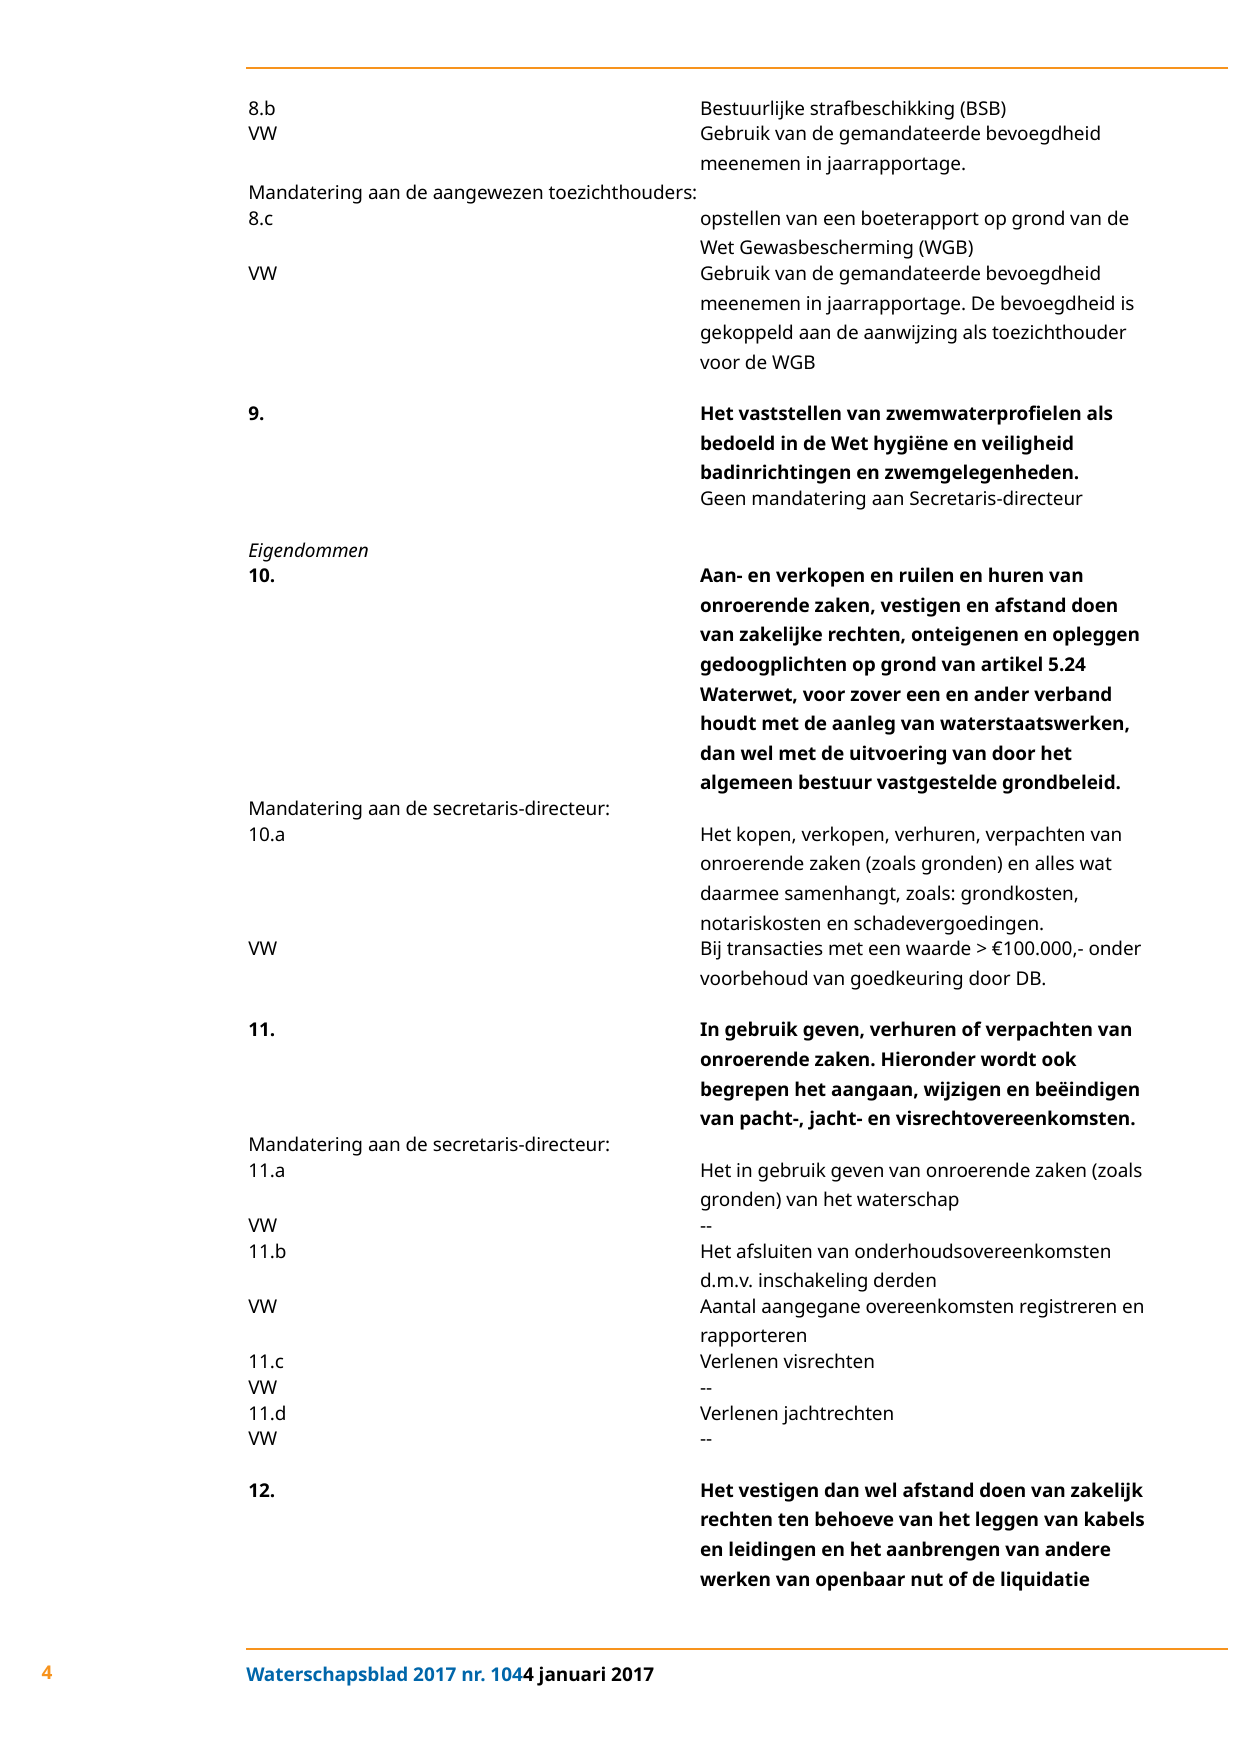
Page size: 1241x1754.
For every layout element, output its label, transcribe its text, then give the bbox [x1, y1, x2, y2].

table_cell [248, 1451, 700, 1477]
table_cell [700, 375, 1152, 400]
table_cell Gebruik van de gemandateerde bevoegdheid meenemen in jaarrapportage. [700, 121, 1152, 176]
table_cell [700, 1451, 1152, 1477]
table_cell Het vaststellen van zwemwaterprofielen als bedoeld in de Wet hygiëne en veiligheid badinrichtingen en zwemgelegenheden. [700, 400, 1152, 485]
table_cell Verlenen visrechten [700, 1349, 1152, 1374]
table_cell Verlenen jachtrechten [700, 1400, 1152, 1426]
table_cell VW [248, 1293, 700, 1348]
table_cell VW [248, 121, 700, 176]
table_cell In gebruik geven, verhuren of verpachten van onroerende zaken. Hieronder wordt ook begrepen het aangaan, wijzigen en beëindigen van pacht-, jacht- en visrechtovereenkomsten. [700, 1017, 1152, 1131]
table_cell Bestuurlijke strafbeschikking (BSB) [700, 95, 1152, 121]
table_cell 11.a [248, 1157, 700, 1212]
table_cell Aan- en verkopen en ruilen en huren van onroerende zaken, vestigen en afstand doen van zakelijke rechten, onteigenen en opleggen gedoogplichten op grond van artikel 5.24 Waterwet, voor zover een en ander verband houdt met de aanleg van waterstaatswerken, dan wel met de uitvoering van door het algemeen bestuur vastgestelde grondbeleid. [700, 563, 1152, 795]
table_cell 12. [248, 1477, 700, 1592]
picture [41, 47, 231, 172]
table_cell [700, 991, 1152, 1017]
table_cell 11. [248, 1017, 700, 1131]
table_cell 9. [248, 400, 700, 485]
table_cell Aantal aangegane overeenkomsten registreren en rapporteren [700, 1293, 1152, 1348]
table_cell 11.d [248, 1400, 700, 1426]
table_cell Het vestigen dan wel afstand doen van zakelijk rechten ten behoeve van het leggen van kabels en leidingen en het aanbrengen van andere werken van openbaar nut of de liquidatie [700, 1477, 1152, 1592]
table_cell Gebruik van de gemandateerde bevoegdheid meenemen in jaarrapportage. De bevoegdheid is gekoppeld aan de aanwijzing als toezichthouder voor de WGB [700, 260, 1152, 375]
table_cell VW [248, 1212, 700, 1238]
table_cell 10.a [248, 821, 700, 936]
table_header Mandatering aan de aangewezen toezichthouders: [248, 179, 1152, 205]
table_cell VW [248, 1426, 700, 1451]
table_cell Mandatering aan de secretaris-directeur: [248, 795, 1152, 821]
table_cell VW [248, 936, 700, 991]
table_cell Geen mandatering aan Secretaris-directeur [700, 485, 1152, 511]
table_cell 11.c [248, 1349, 700, 1374]
table_cell -- [700, 1212, 1152, 1238]
table_cell 8.b [248, 95, 700, 121]
table_cell [248, 511, 1152, 537]
table_cell Eigendommen [248, 537, 1152, 562]
table_cell Bij transacties met een waarde > €100.000,- onder voorbehoud van goedkeuring door DB. [700, 936, 1152, 991]
table_cell [248, 375, 700, 400]
table_cell [248, 485, 700, 511]
table_cell VW [248, 1374, 700, 1400]
table_cell Het afsluiten van onderhoudsovereenkomsten d.m.v. inschakeling derden [700, 1238, 1152, 1293]
table_cell -- [700, 1374, 1152, 1400]
table_cell Het kopen, verkopen, verhuren, verpachten van onroerende zaken (zoals gronden) en alles wat daarmee samenhangt, zoals: grondkosten, notariskosten en schadevergoedingen. [700, 821, 1152, 936]
table_cell Het in gebruik geven van onroerende zaken (zoals gronden) van het waterschap [700, 1157, 1152, 1212]
table_cell opstellen van een boeterapport op grond van de Wet Gewasbescherming (WGB) [700, 205, 1152, 260]
table_cell Mandatering aan de secretaris-directeur: [248, 1131, 1152, 1157]
table_cell [248, 991, 700, 1017]
table_cell 10. [248, 563, 700, 795]
table_cell -- [700, 1426, 1152, 1451]
table_cell VW [248, 260, 700, 375]
table_cell 8.c [248, 205, 700, 260]
table_cell 11.b [248, 1238, 700, 1293]
